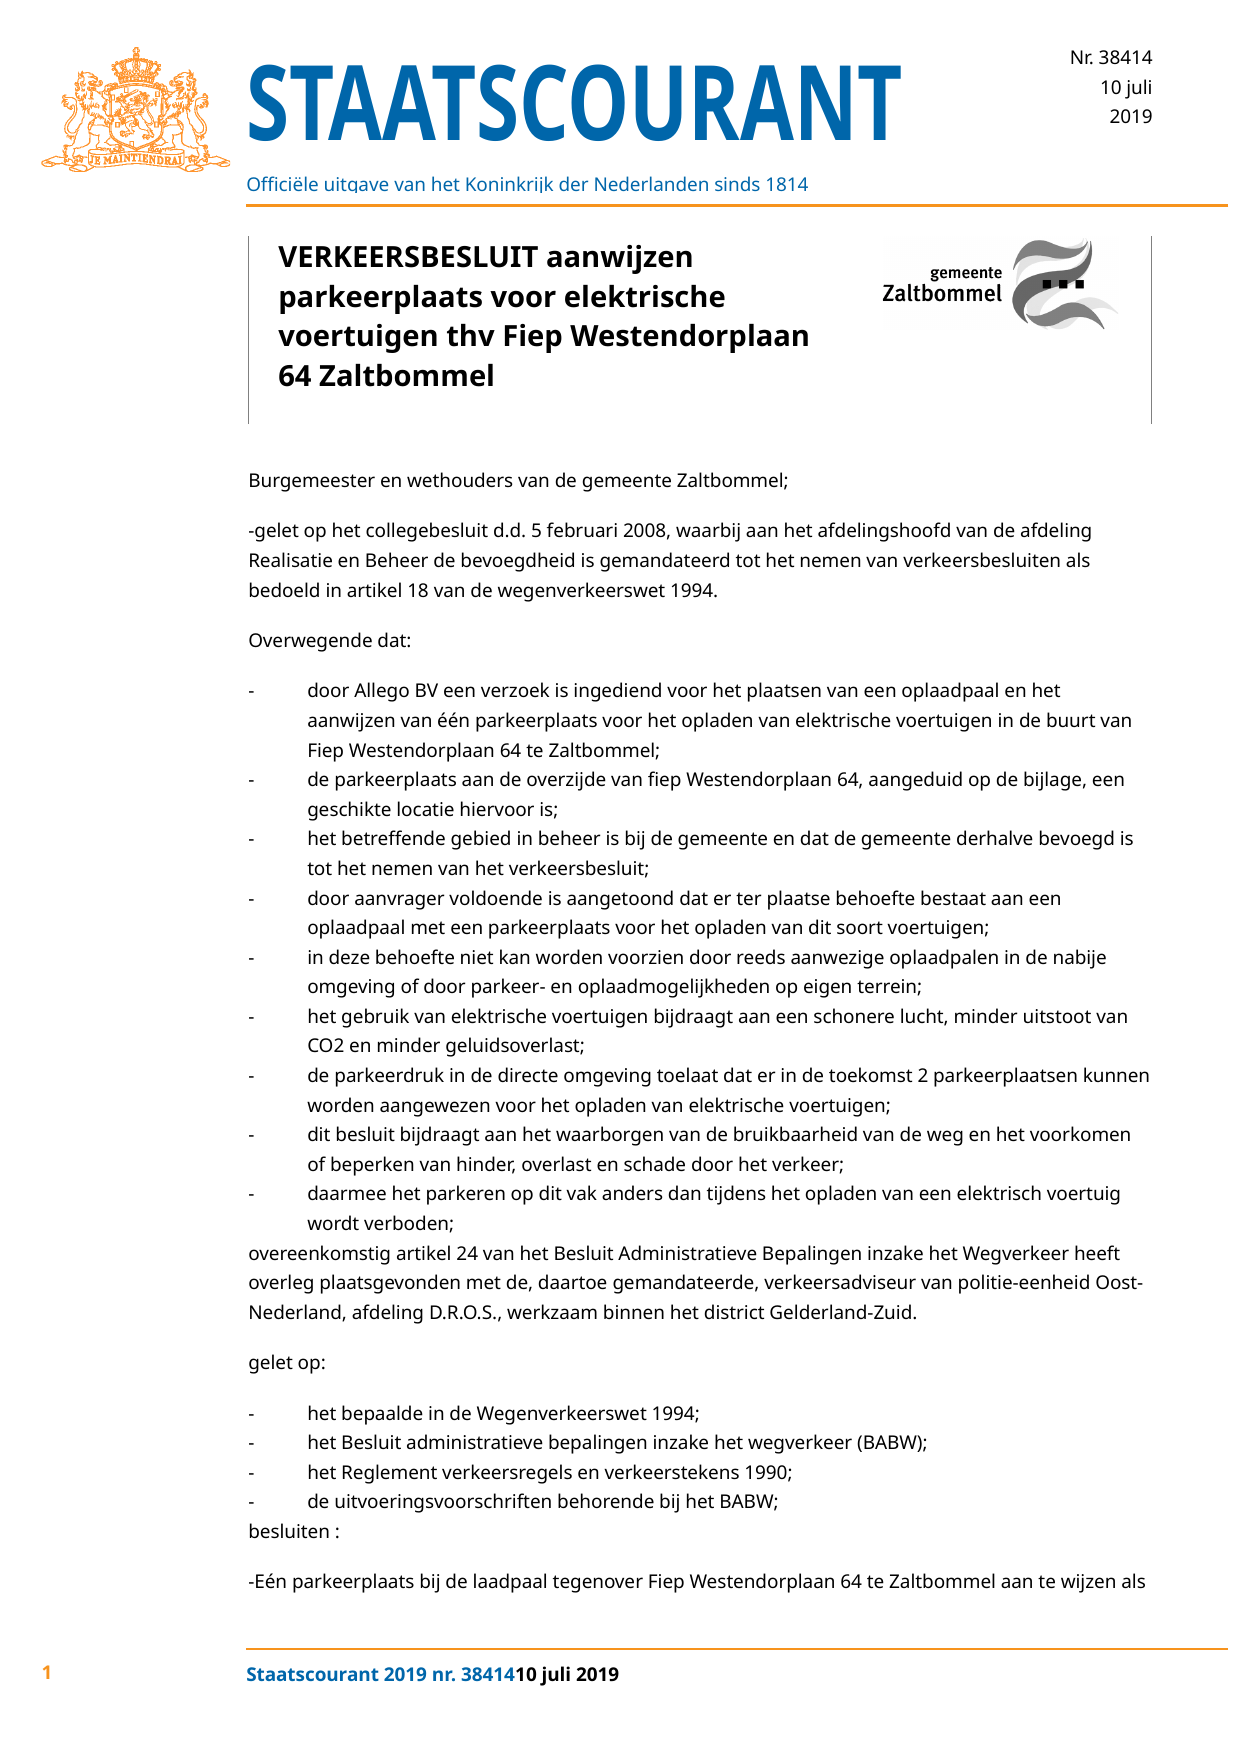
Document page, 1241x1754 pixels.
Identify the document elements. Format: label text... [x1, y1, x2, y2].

table_header VERKEERSBESLUIT aanwijzen parkeerplaats voor elektrische voertuigen thv Fiep Westendorplaan 64 Zaltbommel [249, 236, 850, 424]
list de parkeerdruk in de directe omgeving toelaat dat er in de toekomst 2 parkeerplaatsen kunnen worden aangewezen voor het opladen van elektrische voertuigen; [248, 1062, 1152, 1118]
text overeenkomstig artikel 24 van het Besluit Administratieve Bepalingen inzake het Wegverkeer heeft overleg plaatsgevonden met de, daartoe gemandateerde, verkeersadviseur van politie-eenheid Oost-Nederland, afdeling D.R.O.S., werkzaam binnen het district Gelderland-Zuid. [248, 1240, 1152, 1325]
table_header [850, 330, 1151, 424]
list door aanvrager voldoende is aangetoond dat er ter plaatse behoefte bestaat aan een oplaadpaal met een parkeerplaats voor het opladen van dit soort voertuigen; [248, 885, 1152, 940]
list het bepaalde in de Wegenverkeerswet 1994; [248, 1400, 1152, 1426]
text Overwegende dat: [248, 627, 1152, 653]
text besluiten : [248, 1518, 1152, 1544]
list daarmee het parkeren op dit vak anders dan tijdens het opladen van een elektrisch voertuig wordt verboden; [248, 1181, 1152, 1236]
list de parkeerplaats aan de overzijde van fiep Westendorplaan 64, aangeduid op de bijlage, een geschikte locatie hiervoor is; [248, 766, 1152, 822]
list het betreffende gebied in beheer is bij de gemeente en dat de gemeente derhalve bevoegd is tot het nemen van het verkeersbesluit; [248, 826, 1152, 881]
list door Allego BV een verzoek is ingediend voor het plaatsen van een oplaadpaal en het aanwijzen van één parkeerplaats voor het opladen van elektrische voertuigen in de buurt van Fiep Westendorplaan 64 te Zaltbommel; [248, 678, 1152, 763]
list dit besluit bijdraagt aan het waarborgen van de bruikbaarheid van de weg en het voorkomen of beperken van hinder, overlast en schade door het verkeer; [248, 1121, 1152, 1177]
text -Eén parkeerplaats bij de laadpaal tegenover Fiep Westendorplaan 64 te Zaltbommel aan te wijzen als [248, 1568, 1152, 1594]
text gelet op: [248, 1349, 1152, 1375]
list het Besluit administratieve bepalingen inzake het wegverkeer (BABW); [248, 1429, 1152, 1455]
list het Reglement verkeersregels en verkeerstekens 1990; [248, 1459, 1152, 1485]
list de uitvoeringsvoorschriften behorende bij het BABW; [248, 1488, 1152, 1514]
list het gebruik van elektrische voertuigen bijdraagt aan een schonere lucht, minder uitstoot van CO2 en minder geluidsoverlast; [248, 1003, 1152, 1058]
text Burgemeester en wethouders van de gemeente Zaltbommel; [248, 467, 1152, 493]
list in deze behoefte niet kan worden voorzien door reeds aanwezige oplaadpalen in de nabije omgeving of door parkeer- en oplaadmogelijkheden op eigen terrein; [248, 944, 1152, 999]
picture [41, 47, 231, 172]
table_header [1119, 236, 1151, 329]
text -gelet op het collegebesluit d.d. 5 februari 2008, waarbij aan het afdelingshoofd van de afdeling Realisatie en Beheer de bevoegdheid is gemandateerd tot het nemen van verkeersbesluiten als bedoeld in artikel 18 van de wegenverkeerswet 1994. [248, 518, 1152, 603]
table_header [850, 236, 882, 329]
picture [882, 236, 1119, 330]
